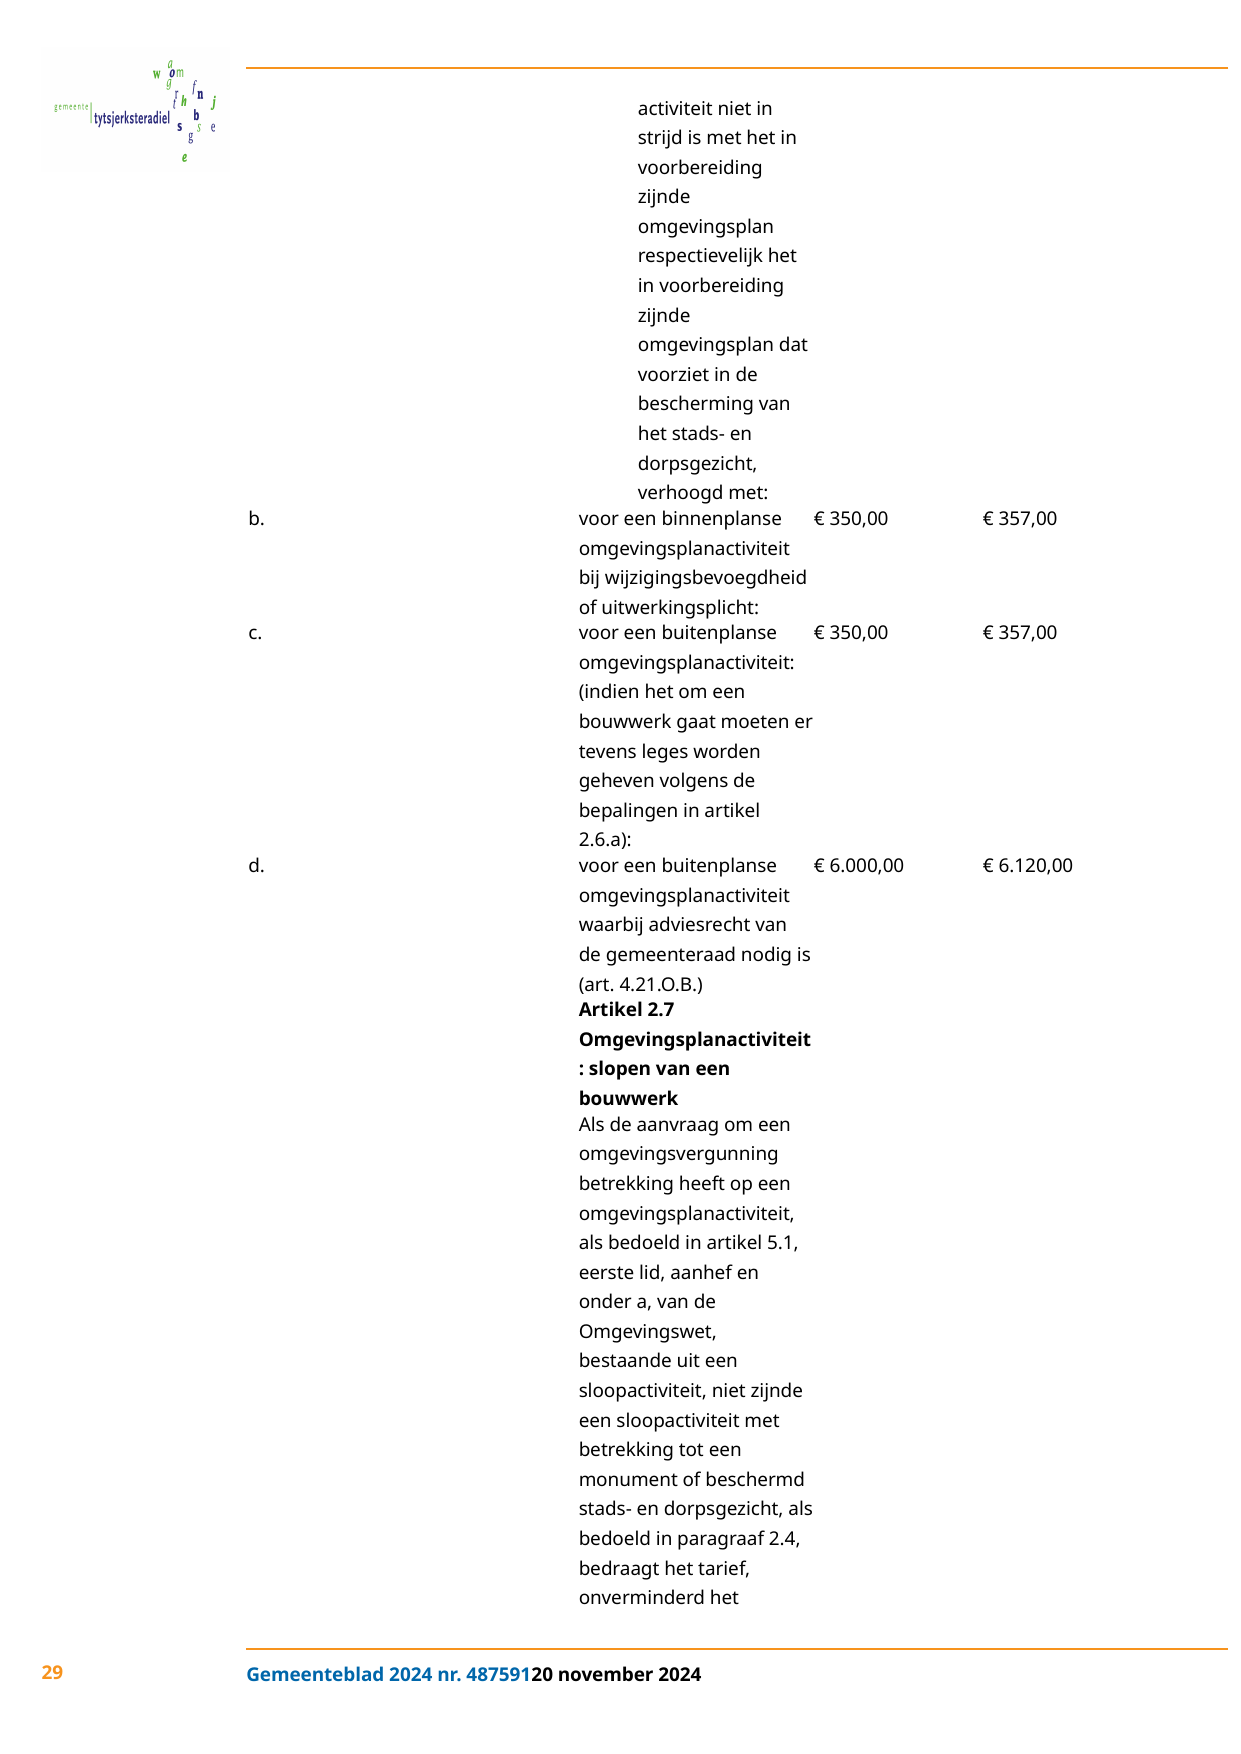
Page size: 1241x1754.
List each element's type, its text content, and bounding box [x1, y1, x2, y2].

table_cell [248, 996, 578, 1111]
table_cell [814, 1111, 983, 1610]
table_cell € 6.000,00 [814, 853, 983, 996]
table_cell [248, 1111, 578, 1610]
table_cell € 350,00 [814, 620, 983, 852]
table_cell d. [248, 853, 578, 996]
table_cell b. [248, 505, 578, 619]
table_cell voor een binnenplanse omgevingsplanactiviteit bij wijzigingsbevoegdheid of uitwerkingsplicht: [579, 505, 814, 619]
table_cell [814, 996, 983, 1111]
table_cell [983, 1111, 1152, 1610]
table_cell € 357,00 [983, 620, 1152, 852]
table_cell Artikel 2.7 Omgevingsplanactiviteit: slopen van een bouwwerk [579, 996, 814, 1111]
table_cell [814, 95, 983, 505]
table_cell Als de aanvraag om een omgevingsvergunning betrekking heeft op een omgevingsplanactiviteit, als bedoeld in artikel 5.1, eerste lid, aanhef en onder a, van de Omgevingswet, bestaande uit een sloopactiviteit, niet zijnde een sloopactiviteit met betrekking tot een monument of beschermd stads- en dorpsgezicht, als bedoeld in paragraaf 2.4, bedraagt het tarief, onverminderd het [579, 1111, 814, 1610]
table_cell [983, 996, 1152, 1111]
table_cell € 357,00 [983, 505, 1152, 619]
table_cell € 6.120,00 [983, 853, 1152, 996]
picture [41, 47, 231, 172]
table_cell voor een buitenplanse omgevingsplanactiviteit:(indien het om een bouwwerk gaat moeten er tevens leges worden geheven volgens de bepalingen in artikel 2.6.a): [579, 620, 814, 852]
table_cell [248, 95, 578, 505]
table_cell € 350,00 [814, 505, 983, 619]
table_cell activiteit niet in strijd is met het in voorbereiding zijnde omgevingsplan respectievelijk het in voorbereiding zijnde omgevingsplan dat voorziet in de bescherming van het stads- en dorpsgezicht, verhoogd met: [579, 95, 814, 505]
table_cell voor een buitenplanse omgevingsplanactiviteit waarbij adviesrecht van de gemeenteraad nodig is (art. 4.21.O.B.) [579, 853, 814, 996]
table_cell c. [248, 620, 578, 852]
table_cell [983, 95, 1152, 505]
